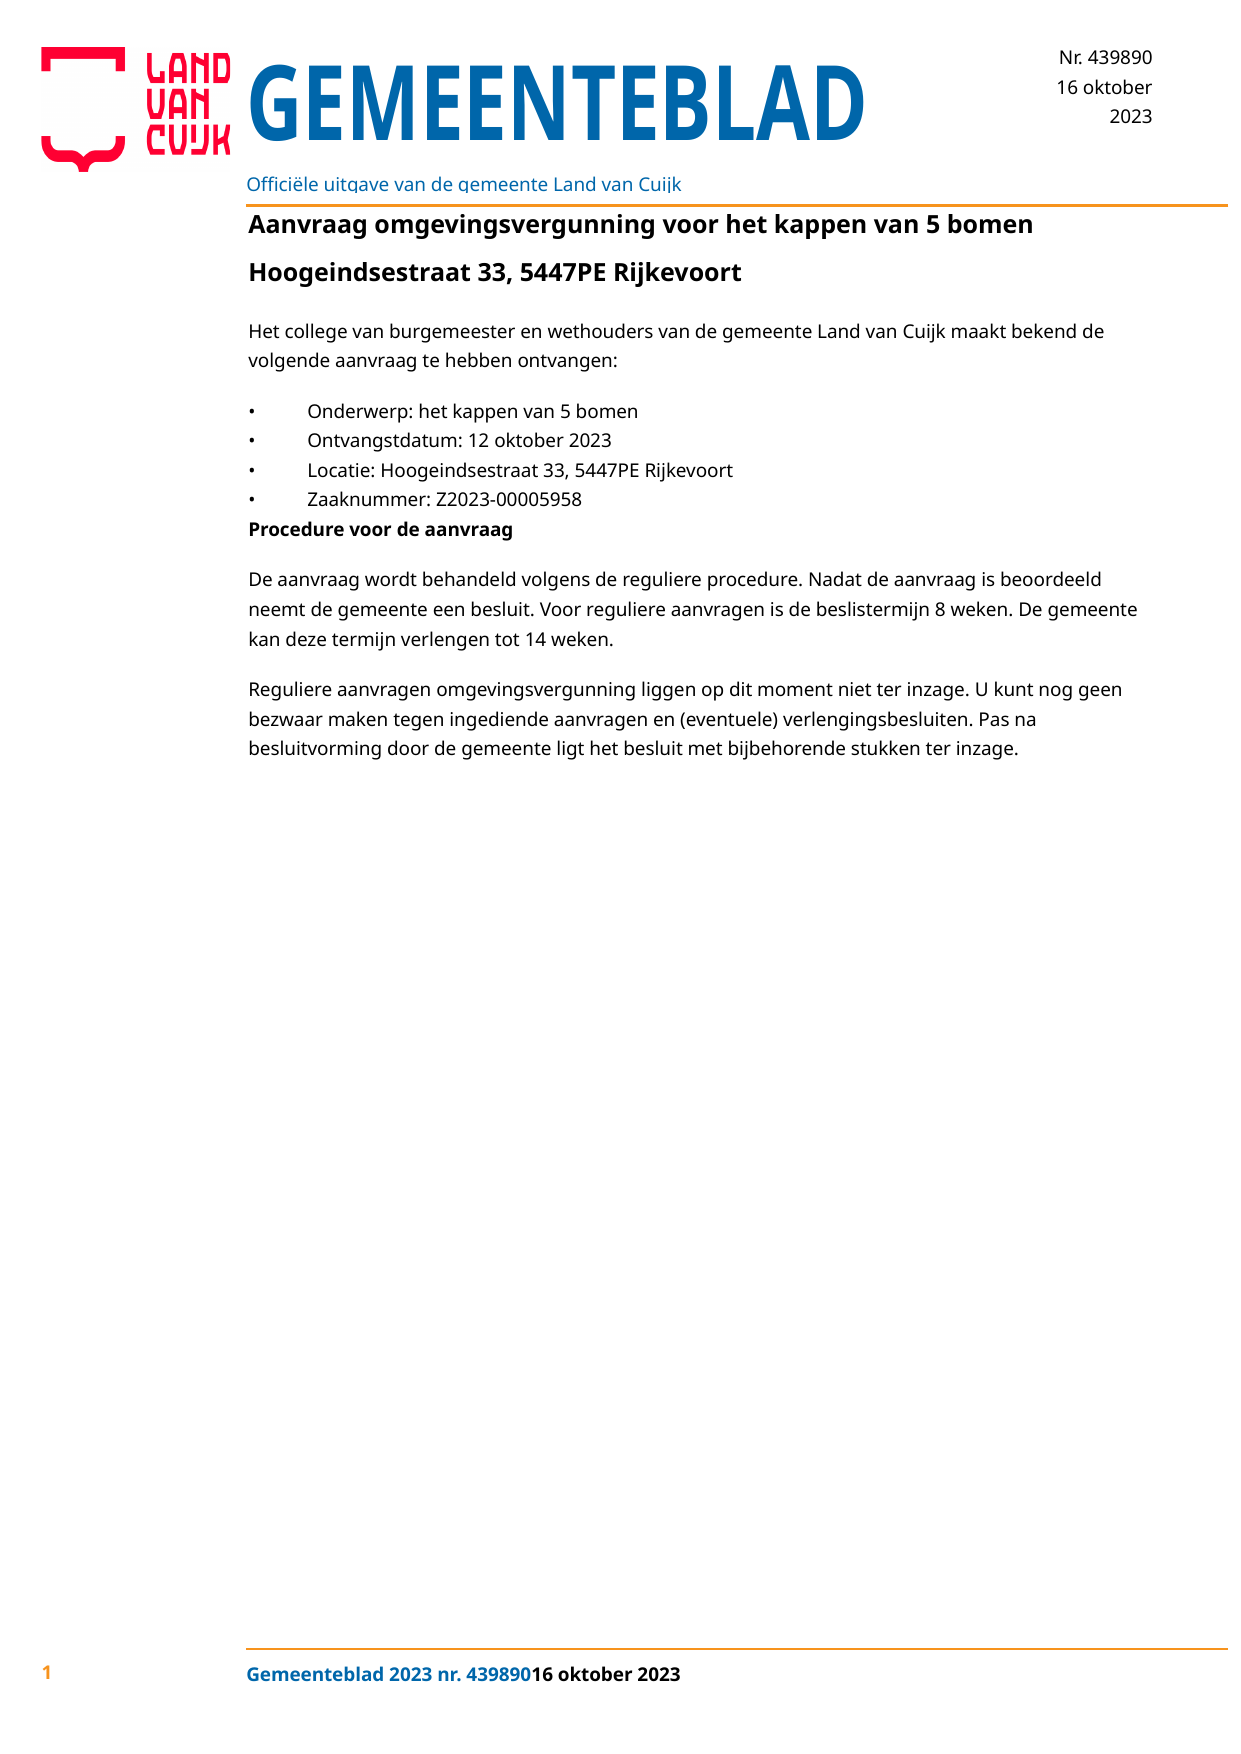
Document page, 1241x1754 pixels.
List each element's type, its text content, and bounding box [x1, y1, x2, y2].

list Onderwerp: het kappen van 5 bomen [248, 398, 1152, 424]
list Ontvangstdatum: 12 oktober 2023 [248, 427, 1152, 453]
text De aanvraag wordt behandeld volgens de reguliere procedure. Nadat de aanvraag is beoordeeld neemt de gemeente een besluit. Voor reguliere aanvragen is de beslistermijn 8 weken. De gemeente kan deze termijn verlengen tot 14 weken. [248, 567, 1152, 652]
list Zaaknummer: Z2023-00005958 [248, 487, 1152, 512]
text Het college van burgemeester en wethouders van de gemeente Land van Cuijk maakt bekend de volgende aanvraag te hebben ontvangen: [248, 318, 1152, 373]
text Procedure voor de aanvraag [248, 516, 1152, 542]
text Reguliere aanvragen omgevingsvergunning liggen op dit moment niet ter inzage. U kunt nog geen bezwaar maken tegen ingediende aanvragen en (eventuele) verlengingsbesluiten. Pas na besluitvorming door de gemeente ligt het besluit met bijbehorende stukken ter inzage. [248, 676, 1152, 761]
picture [41, 47, 231, 172]
list Locatie: Hoogeindsestraat 33, 5447PE Rijkevoort [248, 457, 1152, 483]
text Aanvraag omgevingsvergunning voor het kappen van 5 bomen Hoogeindsestraat 33, 5447PE Rijkevoort [248, 207, 1152, 288]
